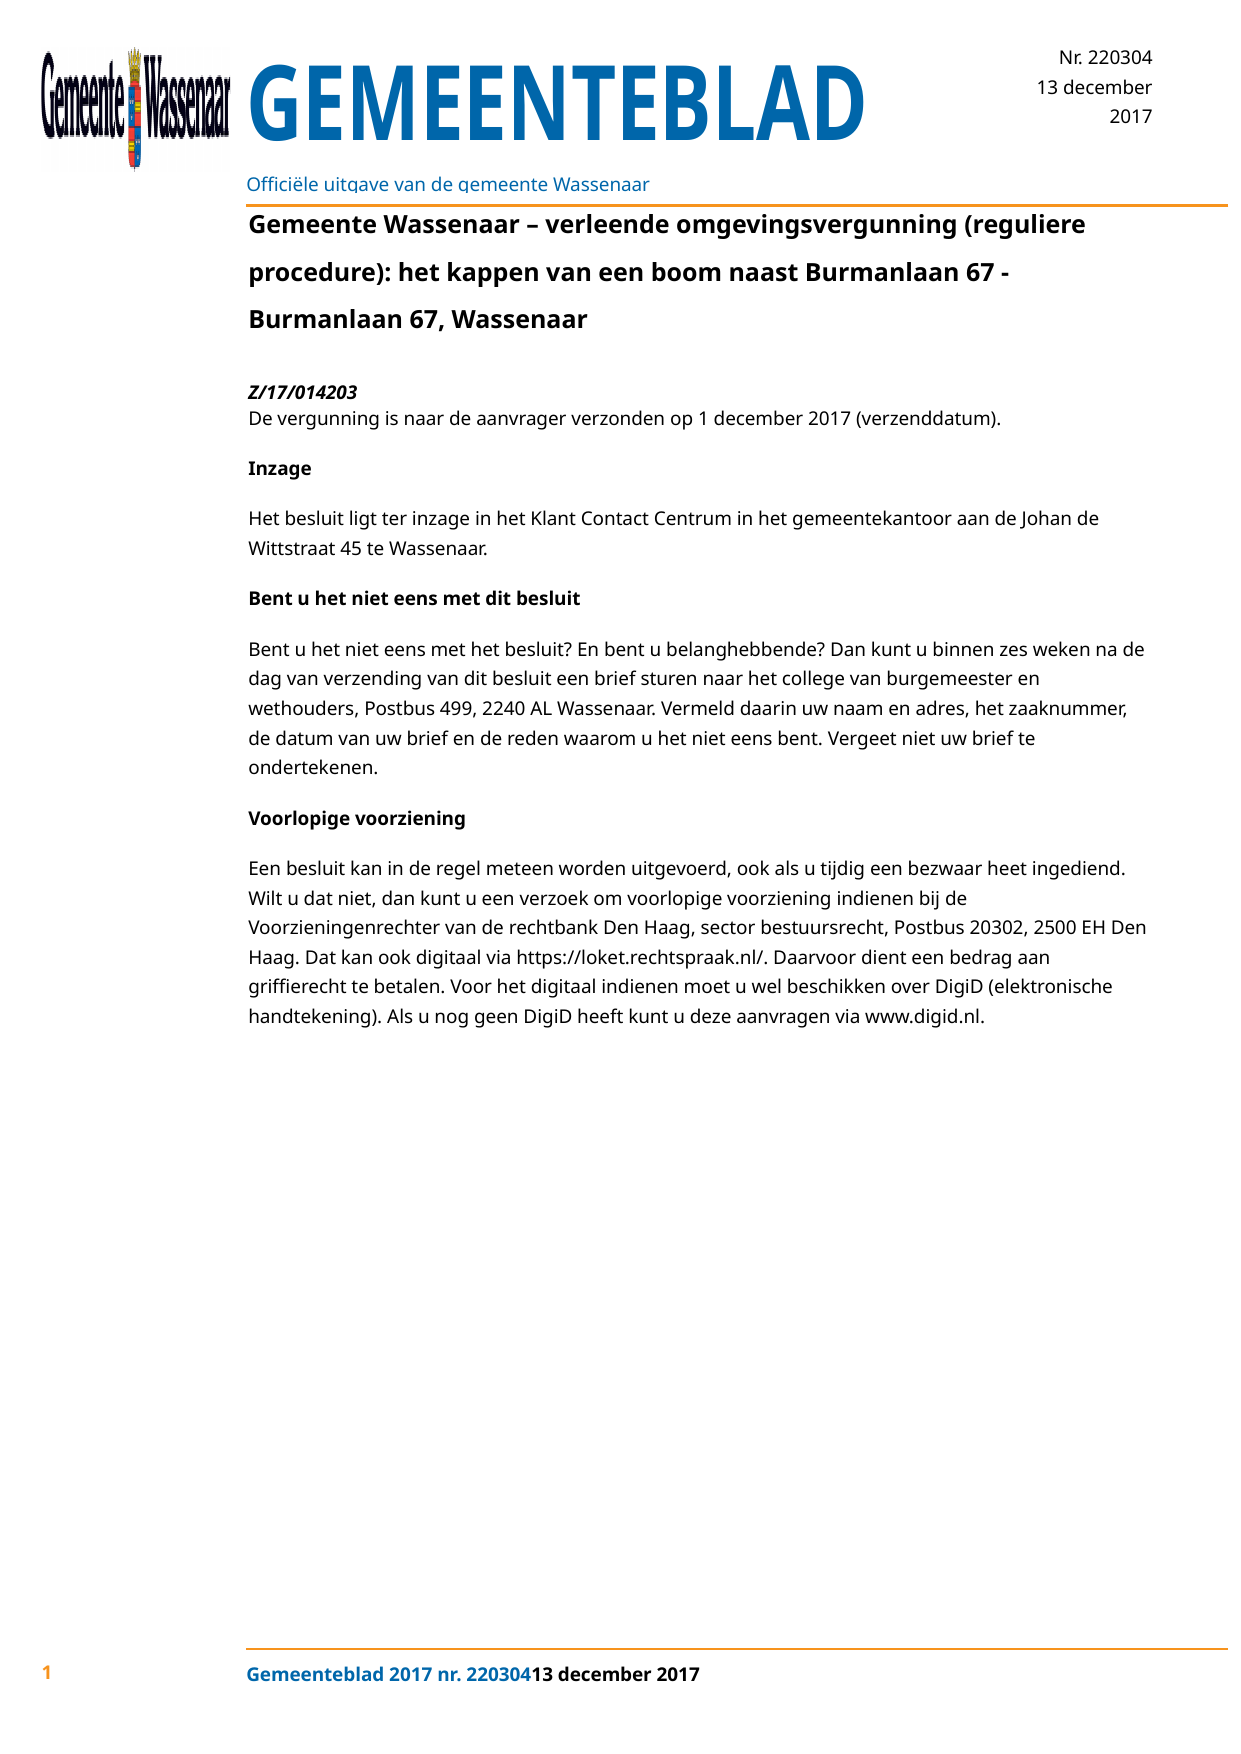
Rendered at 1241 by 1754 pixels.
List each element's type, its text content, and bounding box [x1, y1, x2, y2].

text Bent u het niet eens met dit besluit [248, 586, 1152, 611]
text Bent u het niet eens met het besluit? En bent u belanghebbende? Dan kunt u binnen zes weken na de dag van verzending van dit besluit een brief sturen naar het college van burgemeester en wethouders, Postbus 499, 2240 AL Wassenaar. Vermeld daarin uw naam en adres, het zaaknummer, de datum van uw brief en de reden waarom u het niet eens bent. Vergeet niet uw brief te ondertekenen. [248, 636, 1152, 780]
text Het besluit ligt ter inzage in het Klant Contact Centrum in het gemeentekantoor aan de Johan de Wittstraat 45 te Wassenaar. [248, 506, 1152, 561]
picture [41, 47, 231, 172]
text Inzage [248, 455, 1152, 481]
text De vergunning is naar de aanvrager verzonden op 1 december 2017 (verzenddatum). [248, 405, 1152, 431]
text Voorlopige voorziening [248, 805, 1152, 831]
text Gemeente Wassenaar – verleende omgevingsvergunning (reguliere procedure): het kappen van een boom naast Burmanlaan 67 - Burmanlaan 67, Wassenaar [248, 207, 1152, 336]
text Een besluit kan in de regel meteen worden uitgevoerd, ook als u tijdig een bezwaar heet ingediend. Wilt u dat niet, dan kunt u een verzoek om voorlopige voorziening indienen bij de Voorzieningenrechter van de rechtbank Den Haag, sector bestuursrecht, Postbus 20302, 2500 EH Den Haag. Dat kan ook digitaal via https://loket.rechtspraak.nl/. Daarvoor dient een bedrag aan griffierecht te betalen. Voor het digitaal indienen moet u wel beschikken over DigiD (elektronische handtekening). Als u nog geen DigiD heeft kunt u deze aanvragen via www.digid.nl. [248, 855, 1152, 1029]
text Z/17/014203 [248, 379, 1152, 405]
